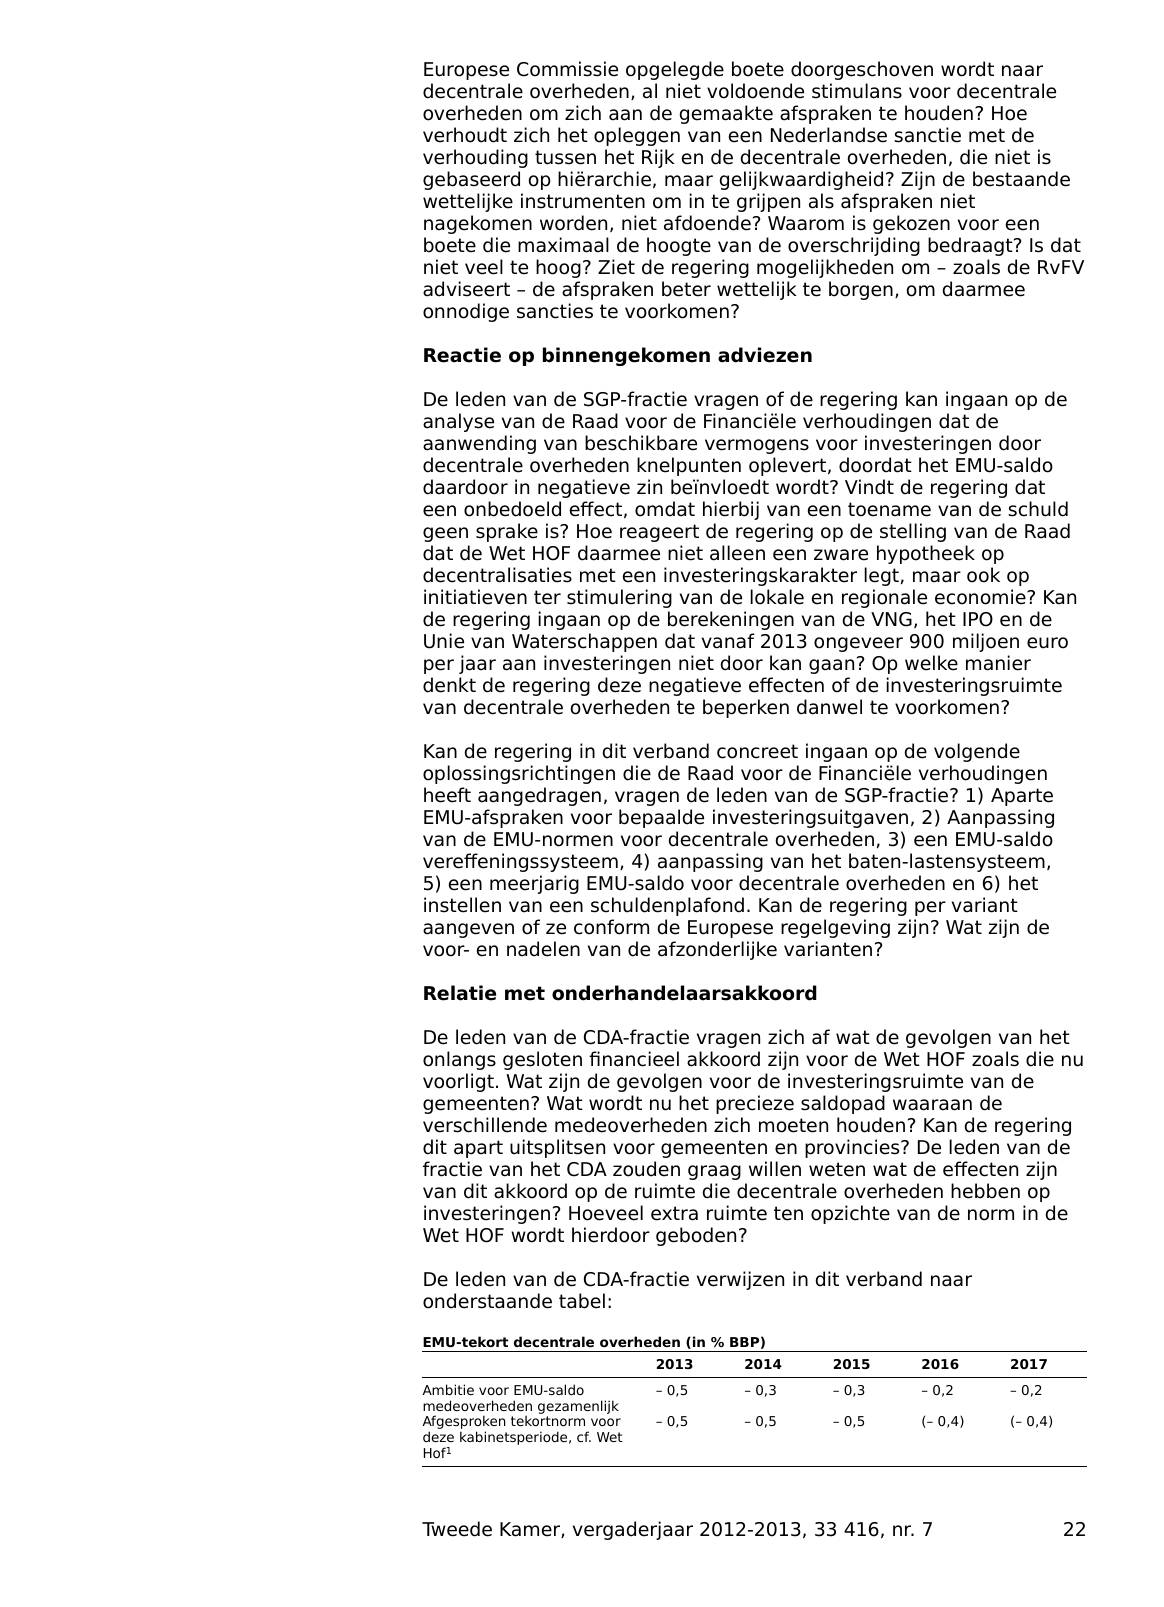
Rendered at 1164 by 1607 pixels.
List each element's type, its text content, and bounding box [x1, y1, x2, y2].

table_cell – 0,5 [738, 1414, 827, 1466]
table_cell [422, 1352, 649, 1377]
text De leden van de CDA-fractie verwijzen in dit verband naar onderstaande tabel: [422, 1269, 1087, 1313]
table_cell Ambitie voor EMU-saldo medeoverheden gezamenlijk [422, 1378, 649, 1414]
table_cell – 0,3 [738, 1378, 827, 1414]
table_cell (– 0,4) [915, 1414, 1004, 1466]
text Europese Commissie opgelegde boete doorgeschoven wordt naar decentrale overheden, al niet voldoende stimulans voor decentrale overheden om zich aan de gemaakte afspraken te houden? Hoe verhoudt zich het opleggen van een Nederlandse sanctie met de verhouding tussen het Rijk en de decentrale overheden, die niet is gebaseerd op hiërarchie, maar gelijkwaardigheid? Zijn de bestaande wettelijke instrumenten om in te grijpen als afspraken niet nagekomen worden, niet afdoende? Waarom is gekozen voor een boete die maximaal de hoogte van de overschrijding bedraagt? Is dat niet veel te hoog? Ziet de regering mogelijkheden om – zoals de RvFV adviseert – de afspraken beter wettelijk te borgen, om daarmee onnodige sancties te voorkomen? [422, 59, 1087, 323]
table_cell – 0,2 [1004, 1378, 1087, 1414]
subtitle Reactie op binnengekomen adviezen [422, 345, 1087, 367]
table_cell – 0,3 [827, 1378, 915, 1414]
subtitle Relatie met onderhandelaarsakkoord [422, 983, 1087, 1005]
table_cell 2015 [827, 1352, 915, 1377]
table_header EMU-tekort decentrale overheden (in % BBP) [422, 1335, 1087, 1351]
table_cell 2017 [1004, 1352, 1087, 1377]
table_cell Afgesproken tekortnorm voor deze kabinetsperiode, cf. Wet Hof1 [422, 1414, 649, 1466]
text De leden van de CDA-fractie vragen zich af wat de gevolgen van het onlangs gesloten financieel akkoord zijn voor de Wet HOF zoals die nu voorligt. Wat zijn de gevolgen voor de investeringsruimte van de gemeenten? Wat wordt nu het precieze saldopad waaraan de verschillende medeoverheden zich moeten houden? Kan de regering dit apart uitsplitsen voor gemeenten en provincies? De leden van de fractie van het CDA zouden graag willen weten wat de effecten zijn van dit akkoord op de ruimte die decentrale overheden hebben op investeringen? Hoeveel extra ruimte ten opzichte van de norm in de Wet HOF wordt hierdoor geboden? [422, 1027, 1087, 1247]
table_cell – 0,2 [915, 1378, 1004, 1414]
table_cell 2013 [650, 1352, 738, 1377]
table_cell – 0,5 [827, 1414, 915, 1466]
text Kan de regering in dit verband concreet ingaan op de volgende oplossingsrichtingen die de Raad voor de Financiële verhoudingen heeft aangedragen, vragen de leden van de SGP-fractie? 1) Aparte EMU-afspraken voor bepaalde investeringsuitgaven, 2) Aanpassing van de EMU-normen voor decentrale overheden, 3) een EMU-saldo vereffeningssysteem, 4) aanpassing van het baten-lastensysteem, 5) een meerjarig EMU-saldo voor decentrale overheden en 6) het instellen van een schuldenplafond. Kan de regering per variant aangeven of ze conform de Europese regelgeving zijn? Wat zijn de voor- en nadelen van de afzonderlijke varianten? [422, 741, 1087, 961]
table_cell 2014 [738, 1352, 827, 1377]
table_cell 2016 [915, 1352, 1004, 1377]
text De leden van de SGP-fractie vragen of de regering kan ingaan op de analyse van de Raad voor de Financiële verhoudingen dat de aanwending van beschikbare vermogens voor investeringen door decentrale overheden knelpunten oplevert, doordat het EMU-saldo daardoor in negatieve zin beïnvloedt wordt? Vindt de regering dat een onbedoeld effect, omdat hierbij van een toename van de schuld geen sprake is? Hoe reageert de regering op de stelling van de Raad dat de Wet HOF daarmee niet alleen een zware hypotheek op decentralisaties met een investeringskarakter legt, maar ook op initiatieven ter stimulering van de lokale en regionale economie? Kan de regering ingaan op de berekeningen van de VNG, het IPO en de Unie van Waterschappen dat vanaf 2013 ongeveer 900 miljoen euro per jaar aan investeringen niet door kan gaan? Op welke manier denkt de regering deze negatieve effecten of de investeringsruimte van decentrale overheden te beperken danwel te voorkomen? [422, 389, 1087, 719]
table_cell – 0,5 [650, 1414, 738, 1466]
table_cell (– 0,4) [1004, 1414, 1087, 1466]
table_cell – 0,5 [650, 1378, 738, 1414]
